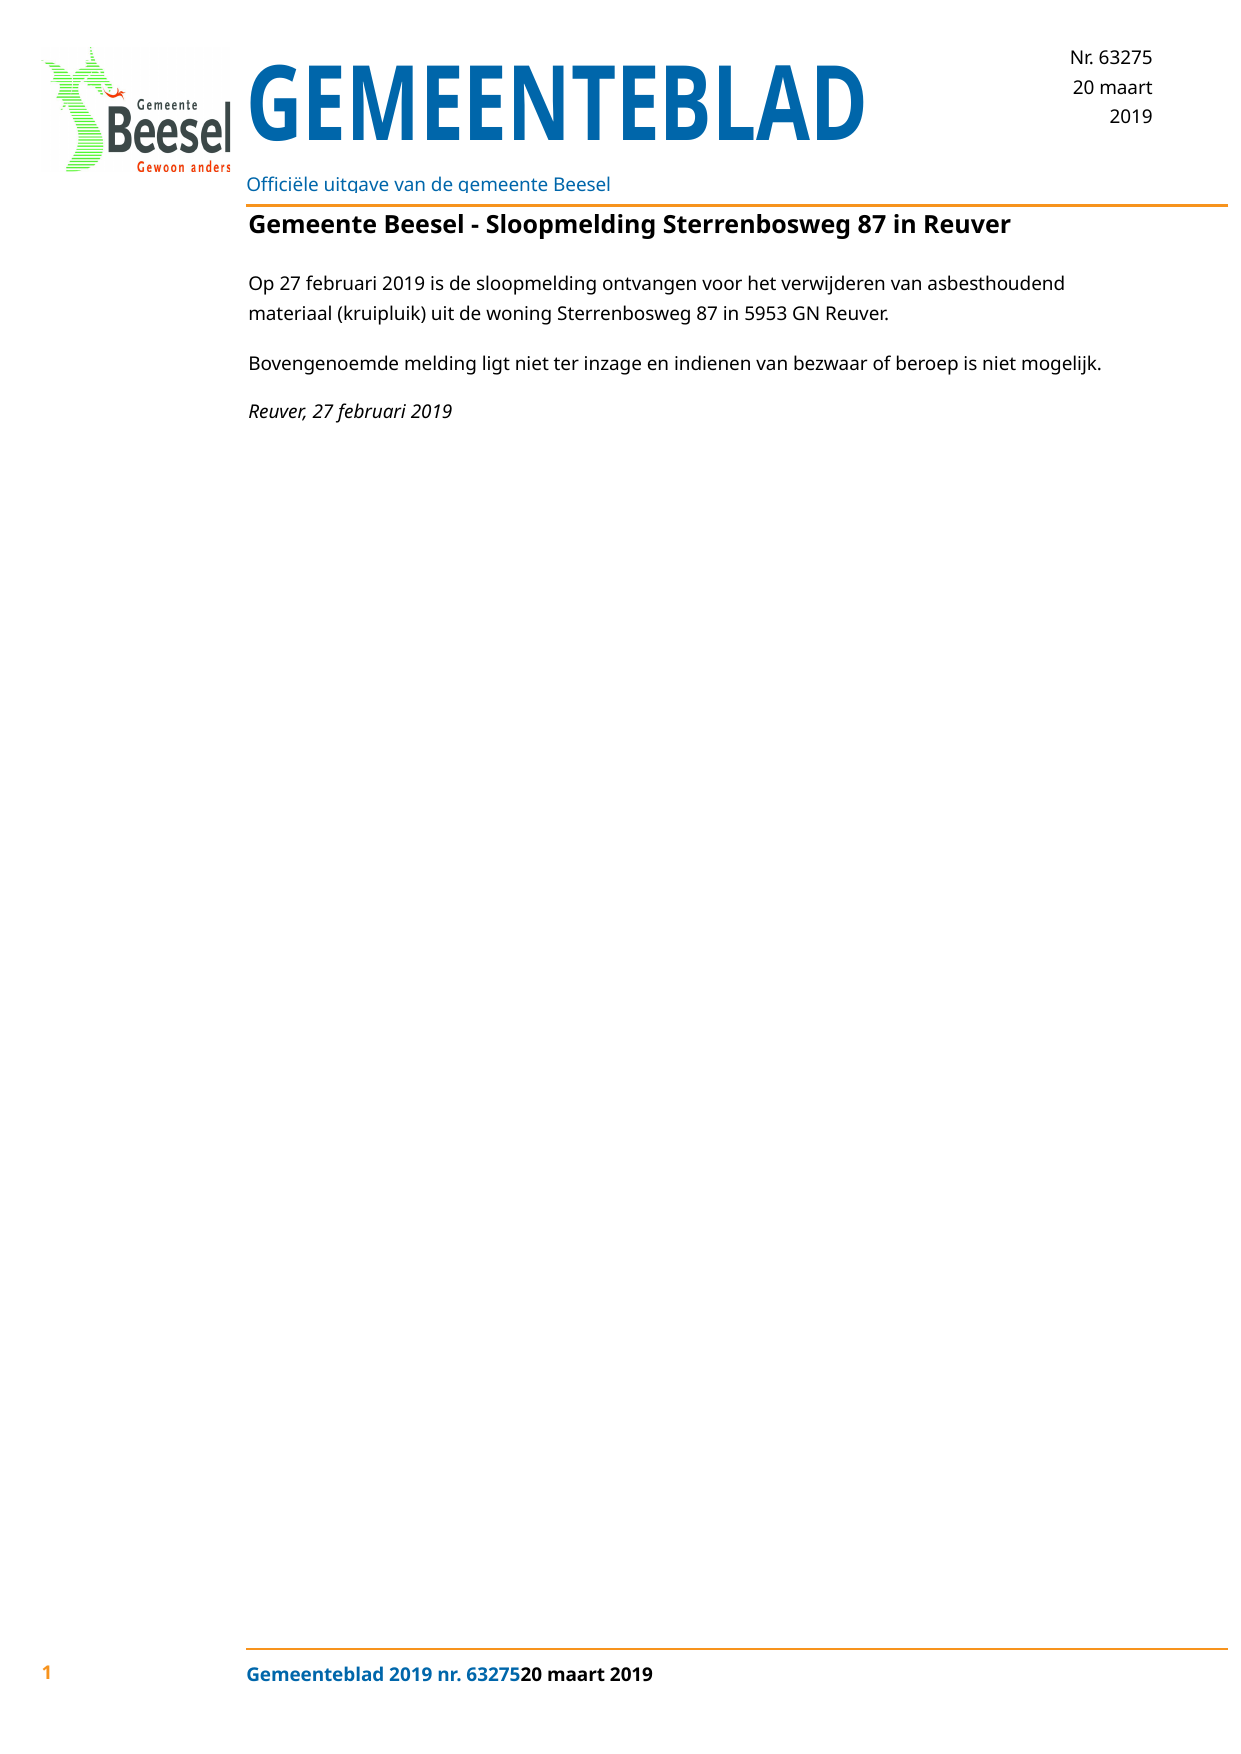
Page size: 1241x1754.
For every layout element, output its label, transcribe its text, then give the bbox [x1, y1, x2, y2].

picture [41, 47, 231, 172]
text Gemeente Beesel - Sloopmelding Sterrenbosweg 87 in Reuver [248, 207, 1152, 241]
text Op 27 februari 2019 is de sloopmelding ontvangen voor het verwijderen van asbesthoudend materiaal (kruipluik) uit de woning Sterrenbosweg 87 in 5953 GN Reuver. [248, 270, 1152, 326]
text Reuver, 27 februari 2019 [248, 398, 1152, 424]
text Bovengenoemde melding ligt niet ter inzage en indienen van bezwaar of beroep is niet mogelijk. [248, 350, 1152, 376]
